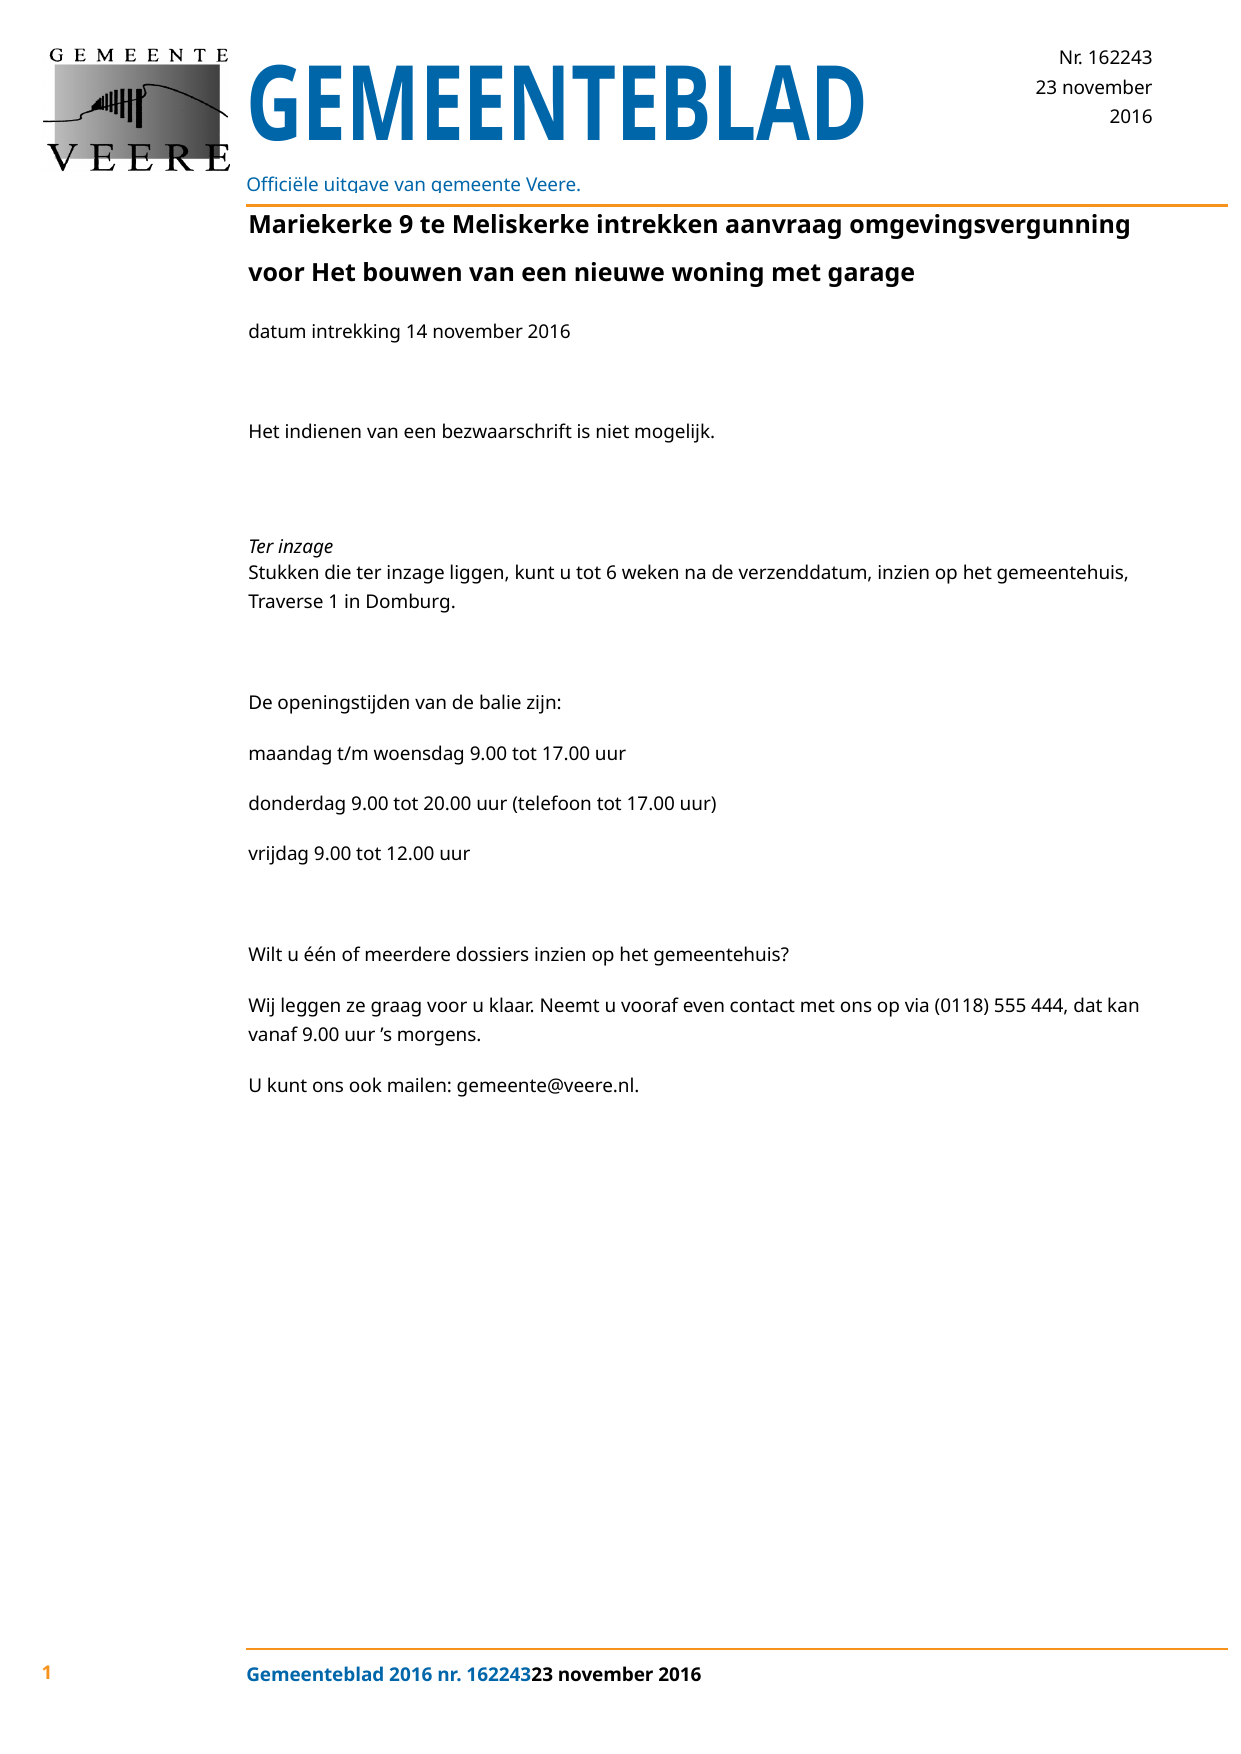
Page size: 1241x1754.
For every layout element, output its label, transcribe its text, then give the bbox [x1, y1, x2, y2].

picture [41, 47, 231, 172]
text Wilt u één of meerdere dossiers inzien op het gemeentehuis? [248, 941, 1152, 967]
text donderdag 9.00 tot 20.00 uur (telefoon tot 17.00 uur) [248, 790, 1152, 816]
text datum intrekking 14 november 2016 [248, 318, 1152, 344]
text Wij leggen ze graag voor u klaar. Neemt u vooraf even contact met ons op via (0118) 555 444, dat kan vanaf 9.00 uur ’s morgens. [248, 992, 1152, 1047]
text vrijdag 9.00 tot 12.00 uur [248, 841, 1152, 866]
text Mariekerke 9 te Meliskerke intrekken aanvraag omgevingsvergunning voor Het bouwen van een nieuwe woning met garage [248, 207, 1152, 288]
text Ter inzage [248, 533, 1152, 559]
text U kunt ons ook mailen: gemeente@veere.nl. [248, 1072, 1152, 1097]
text Het indienen van een bezwaarschrift is niet mogelijk. [248, 419, 1152, 444]
text maandag t/m woensdag 9.00 tot 17.00 uur [248, 740, 1152, 765]
text Stukken die ter inzage liggen, kunt u tot 6 weken na de verzenddatum, inzien op het gemeentehuis, Traverse 1 in Domburg. [248, 559, 1152, 614]
text De openingstijden van de balie zijn: [248, 689, 1152, 715]
